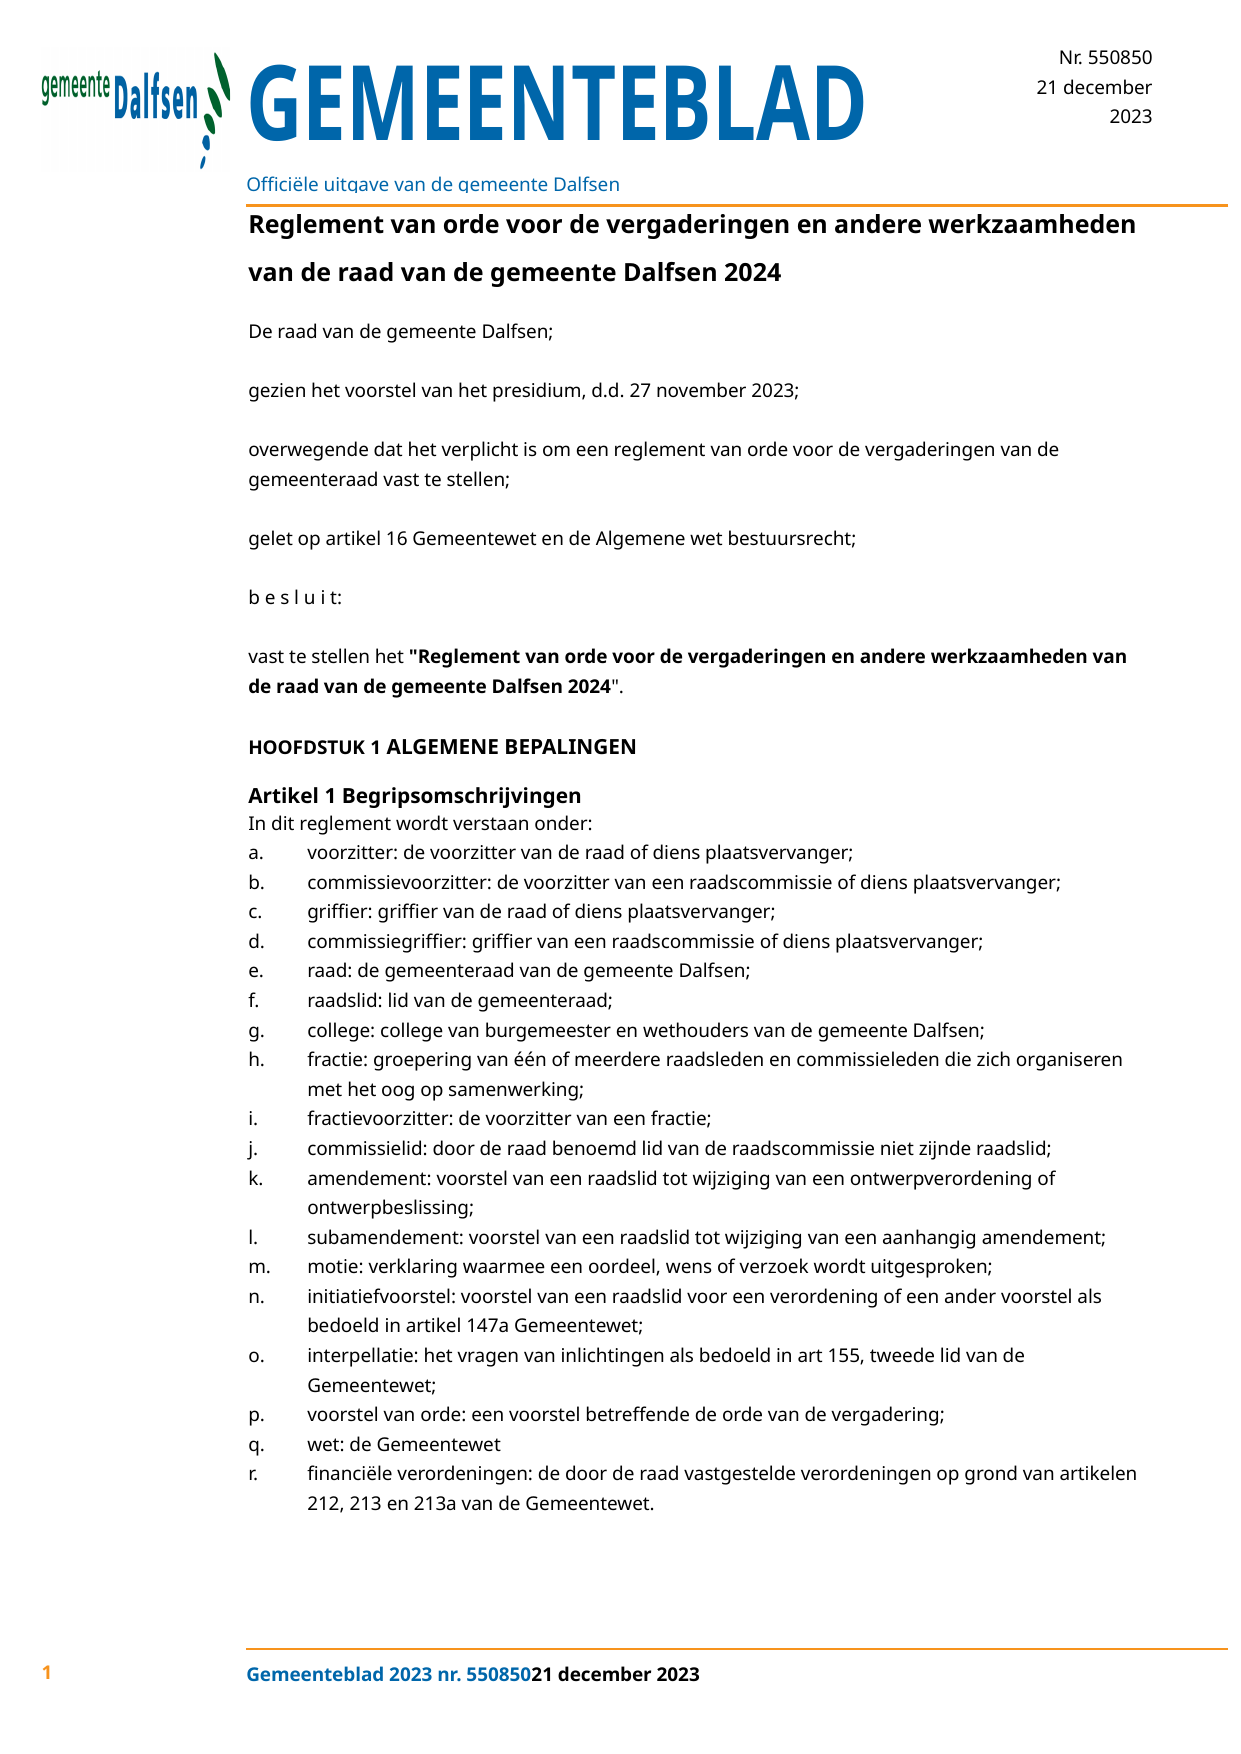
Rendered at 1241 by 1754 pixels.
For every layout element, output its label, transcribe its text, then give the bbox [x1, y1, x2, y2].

text gezien het voorstel van het presidium, d.d. 27 november 2023; [248, 377, 1152, 403]
list griffier: griffier van de raad of diens plaatsvervanger; [248, 898, 1152, 924]
text overwegende dat het verplicht is om een reglement van orde voor de vergaderingen van de gemeenteraad vast te stellen; [248, 436, 1152, 492]
picture [41, 47, 231, 172]
text Artikel 1 Begripsomschrijvingen [248, 781, 1152, 810]
list interpellatie: het vragen van inlichtingen als bedoeld in art 155, tweede lid van de Gemeentewet; [248, 1342, 1152, 1398]
list wet: de Gemeentewet [248, 1431, 1152, 1457]
text In dit reglement wordt verstaan onder: [248, 810, 1152, 836]
text b e s l u i t: [248, 584, 1152, 610]
list fractie: groepering van één of meerdere raadsleden en commissieleden die zich organiseren met het oog op samenwerking; [248, 1046, 1152, 1102]
text vast te stellen het "Reglement van orde voor de vergaderingen en andere werkzaamheden van de raad van de gemeente Dalfsen 2024". [248, 643, 1152, 699]
text Reglement van orde voor de vergaderingen en andere werkzaamheden van de raad van de gemeente Dalfsen 2024 [248, 207, 1152, 288]
list commissievoorzitter: de voorzitter van een raadscommissie of diens plaatsvervanger; [248, 869, 1152, 895]
list voorstel van orde: een voorstel betreffende de orde van de vergadering; [248, 1401, 1152, 1427]
list motie: verklaring waarmee een oordeel, wens of verzoek wordt uitgesproken; [248, 1253, 1152, 1279]
text HOOFDSTUK 1 ALGEMENE BEPALINGEN [248, 732, 1152, 761]
list commissiegriffier: griffier van een raadscommissie of diens plaatsvervanger; [248, 928, 1152, 954]
list raad: de gemeenteraad van de gemeente Dalfsen; [248, 958, 1152, 983]
list voorzitter: de voorzitter van de raad of diens plaatsvervanger; [248, 839, 1152, 865]
list subamendement: voorstel van een raadslid tot wijziging van een aanhangig amendement; [248, 1224, 1152, 1250]
list financiële verordeningen: de door de raad vastgestelde verordeningen op grond van artikelen 212, 213 en 213a van de Gemeentewet. [248, 1461, 1152, 1516]
text De raad van de gemeente Dalfsen; [248, 318, 1152, 344]
list college: college van burgemeester en wethouders van de gemeente Dalfsen; [248, 1017, 1152, 1043]
list fractievoorzitter: de voorzitter van een fractie; [248, 1106, 1152, 1131]
list commissielid: door de raad benoemd lid van de raadscommissie niet zijnde raadslid; [248, 1135, 1152, 1161]
list initiatiefvoorstel: voorstel van een raadslid voor een verordening of een ander voorstel als bedoeld in artikel 147a Gemeentewet; [248, 1283, 1152, 1338]
list amendement: voorstel van een raadslid tot wijziging van een ontwerpverordening of ontwerpbeslissing; [248, 1165, 1152, 1220]
text gelet op artikel 16 Gemeentewet en de Algemene wet bestuursrecht; [248, 525, 1152, 551]
list raadslid: lid van de gemeenteraad; [248, 987, 1152, 1013]
